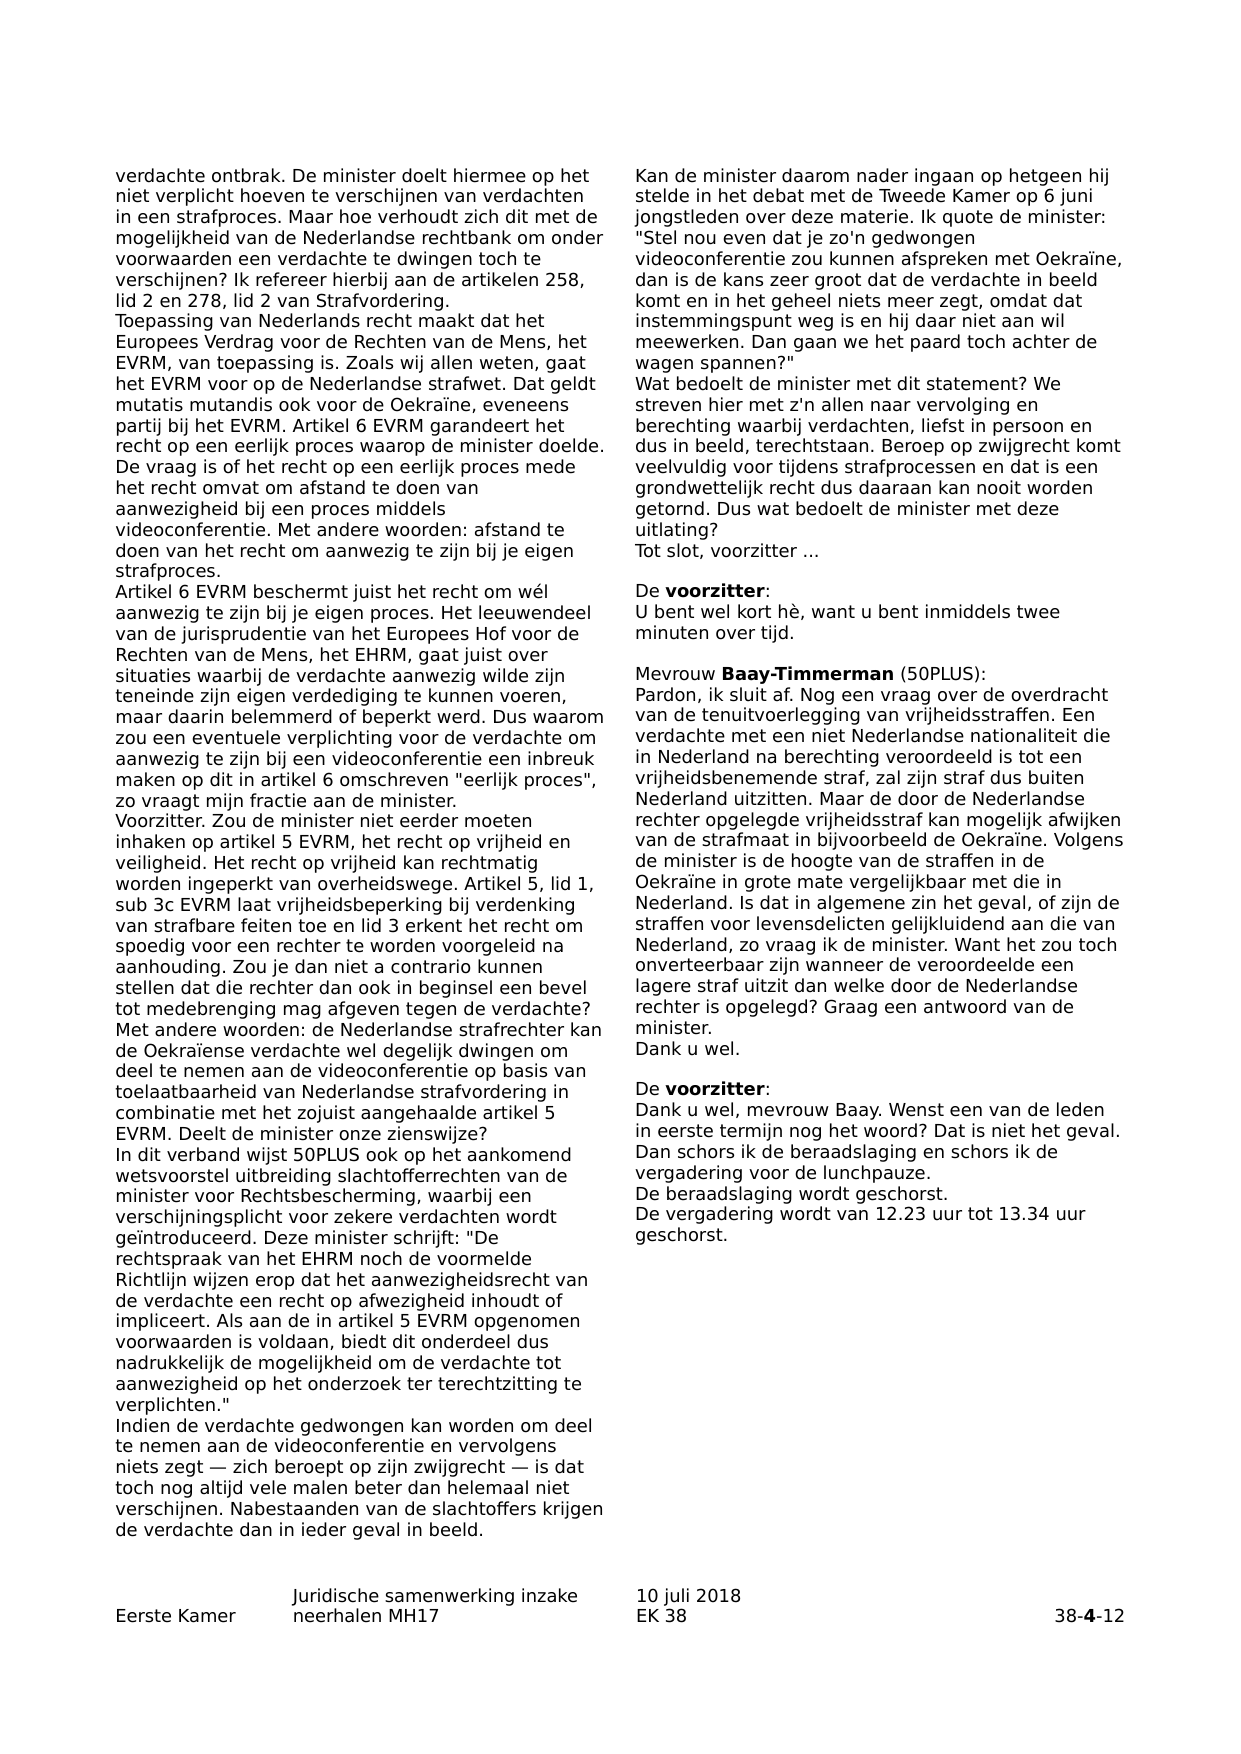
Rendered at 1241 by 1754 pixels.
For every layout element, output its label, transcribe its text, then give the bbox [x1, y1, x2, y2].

text Mevrouw Baay-Timmerman (50PLUS): [635, 663, 1125, 684]
text Pardon, ik sluit af. Nog een vraag over de overdracht van de tenuitvoerlegging van vrijheidsstraffen. Een verdachte met een niet Nederlandse nationaliteit die in Nederland na berechting veroordeeld is tot een vrijheidsbenemende straf, zal zijn straf dus buiten Nederland uitzitten. Maar de door de Nederlandse rechter opgelegde vrijheidsstraf kan mogelijk afwijken van de strafmaat in bijvoorbeeld de Oekraïne. Volgens de minister is de hoogte van de straffen in de Oekraïne in grote mate vergelijkbaar met die in Nederland. Is dat in algemene zin het geval, of zijn de straffen voor levensdelicten gelijkluidend aan die van Nederland, zo vraag ik de minister. Want het zou toch onverteerbaar zijn wanneer de veroordeelde een lagere straf uitzit dan welke door de Nederlandse rechter is opgelegd? Graag een antwoord van de minister. [635, 684, 1125, 1038]
text De vergadering wordt van 12.23 uur tot 13.34 uur geschorst. [635, 1204, 1125, 1246]
text Wat bedoelt de minister met dit statement? We streven hier met z'n allen naar vervolging en berechting waarbij verdachten, liefst in persoon en dus in beeld, terechtstaan. Beroep op zwijgrecht komt veelvuldig voor tijdens strafprocessen en dat is een grondwettelijk recht dus daaraan kan nooit worden getornd. Dus wat bedoelt de minister met deze uitlating? [635, 374, 1125, 540]
text De voorzitter: [635, 581, 1125, 602]
text U bent wel kort hè, want u bent inmiddels twee minuten over tijd. [635, 602, 1125, 643]
text Voorzitter. Zou de minister niet eerder moeten inhaken op artikel 5 EVRM, het recht op vrijheid en veiligheid. Het recht op vrijheid kan rechtmatig worden ingeperkt van overheidswege. Artikel 5, lid 1, sub 3c EVRM laat vrijheidsbeperking bij verdenking van strafbare feiten toe en lid 3 erkent het recht om spoedig voor een rechter te worden voorgeleid na aanhouding. Zou je dan niet a contrario kunnen stellen dat die rechter dan ook in beginsel een bevel tot medebrenging mag afgeven tegen de verdachte? Met andere woorden: de Nederlandse strafrechter kan de Oekraïense verdachte wel degelijk dwingen om deel te nemen aan de videoconferentie op basis van toelaatbaarheid van Nederlandse strafvordering in combinatie met het zojuist aangehaalde artikel 5 EVRM. Deelt de minister onze zienswijze? [115, 811, 605, 1144]
text Artikel 6 EVRM beschermt juist het recht om wél aanwezig te zijn bij je eigen proces. Het leeuwendeel van de jurisprudentie van het Europees Hof voor de Rechten van de Mens, het EHRM, gaat juist over situaties waarbij de verdachte aanwezig wilde zijn teneinde zijn eigen verdediging te kunnen voeren, maar daarin belemmerd of beperkt werd. Dus waarom zou een eventuele verplichting voor de verdachte om aanwezig te zijn bij een videoconferentie een inbreuk maken op dit in artikel 6 omschreven "eerlijk proces", zo vraagt mijn fractie aan de minister. [115, 582, 605, 811]
text Dank u wel. [635, 1038, 1125, 1059]
text Dank u wel, mevrouw Baay. Wenst een van de leden in eerste termijn nog het woord? Dat is niet het geval. [635, 1100, 1125, 1142]
text Toepassing van Nederlands recht maakt dat het Europees Verdrag voor de Rechten van de Mens, het EVRM, van toepassing is. Zoals wij allen weten, gaat het EVRM voor op de Nederlandse strafwet. Dat geldt mutatis mutandis ook voor de Oekraïne, eveneens partij bij het EVRM. Artikel 6 EVRM garandeert het recht op een eerlijk proces waarop de minister doelde. De vraag is of het recht op een eerlijk proces mede het recht omvat om afstand te doen van aanwezigheid bij een proces middels videoconferentie. Met andere woorden: afstand te doen van het recht om aanwezig te zijn bij je eigen strafproces. [115, 311, 605, 582]
text Kan de minister daarom nader ingaan op hetgeen hij stelde in het debat met de Tweede Kamer op 6 juni jongstleden over deze materie. Ik quote de minister: "Stel nou even dat je zo'n gedwongen videoconferentie zou kunnen afspreken met Oekraïne, dan is de kans zeer groot dat de verdachte in beeld komt en in het geheel niets meer zegt, omdat dat instemmingspunt weg is en hij daar niet aan wil meewerken. Dan gaan we het paard toch achter de wagen spannen?" [635, 165, 1125, 374]
text De beraadslaging wordt geschorst. [635, 1183, 1125, 1204]
text Indien de verdachte gedwongen kan worden om deel te nemen aan de videoconferentie en vervolgens niets zegt — zich beroept op zijn zwijgrecht — is dat toch nog altijd vele malen beter dan helemaal niet verschijnen. Nabestaanden van de slachtoffers krijgen de verdachte dan in ieder geval in beeld. [115, 1415, 605, 1540]
text Dan schors ik de beraadslaging en schors ik de vergadering voor de lunchpauze. [635, 1142, 1125, 1183]
text In dit verband wijst 50PLUS ook op het aankomend wetsvoorstel uitbreiding slachtofferrechten van de minister voor Rechtsbescherming, waarbij een verschijningsplicht voor zekere verdachten wordt geïntroduceerd. Deze minister schrijft: "De rechtspraak van het EHRM noch de voormelde Richtlijn wijzen erop dat het aanwezigheidsrecht van de verdachte een recht op afwezigheid inhoudt of impliceert. Als aan de in artikel 5 EVRM opgenomen voorwaarden is voldaan, biedt dit onderdeel dus nadrukkelijk de mogelijkheid om de verdachte tot aanwezigheid op het onderzoek ter terechtzitting te verplichten." [115, 1144, 605, 1415]
text Tot slot, voorzitter ... [635, 540, 1125, 561]
text De voorzitter: [635, 1079, 1125, 1100]
text verdachte ontbrak. De minister doelt hiermee op het niet verplicht hoeven te verschijnen van verdachten in een strafproces. Maar hoe verhoudt zich dit met de mogelijkheid van de Nederlandse rechtbank om onder voorwaarden een verdachte te dwingen toch te verschijnen? Ik refereer hierbij aan de artikelen 258, lid 2 en 278, lid 2 van Strafvordering. [115, 165, 605, 311]
